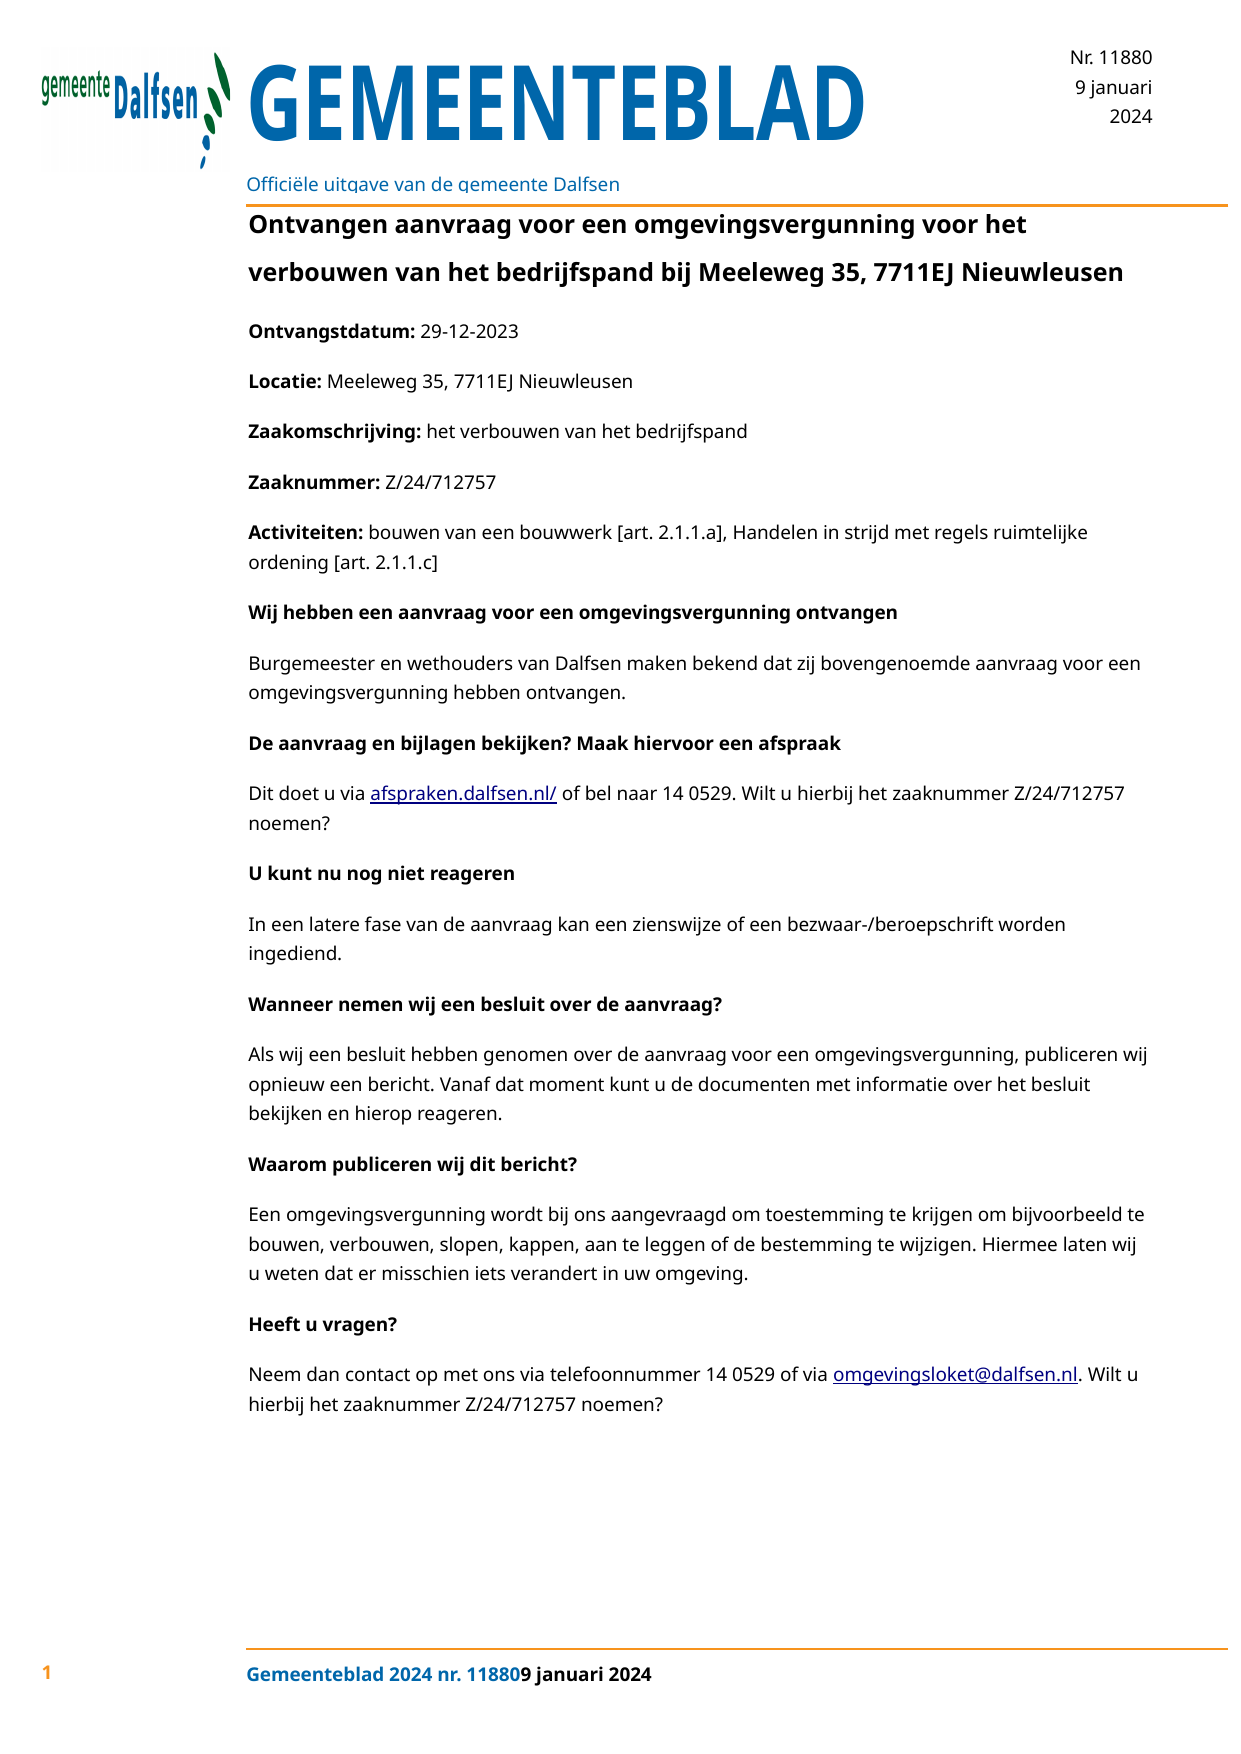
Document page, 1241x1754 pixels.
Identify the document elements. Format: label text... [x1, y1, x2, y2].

text Waarom publiceren wij dit bericht? [248, 1151, 1152, 1177]
text In een latere fase van de aanvraag kan een zienswijze of een bezwaar-/beroepschrift worden ingediend. [248, 911, 1152, 966]
text Dit doet u via afspraken.dalfsen.nl/ of bel naar 14 0529. Wilt u hierbij het zaaknummer Z/24/712757 noemen? [248, 780, 1152, 836]
text De aanvraag en bijlagen bekijken? Maak hiervoor een afspraak [248, 730, 1152, 756]
text U kunt nu nog niet reageren [248, 860, 1152, 886]
picture [41, 47, 231, 172]
text Ontvangen aanvraag voor een omgevingsvergunning voor het verbouwen van het bedrijfspand bij Meeleweg 35, 7711EJ Nieuwleusen [248, 207, 1152, 288]
text Wij hebben een aanvraag voor een omgevingsvergunning ontvangen [248, 599, 1152, 625]
text Een omgevingsvergunning wordt bij ons aangevraagd om toestemming te krijgen om bijvoorbeeld te bouwen, verbouwen, slopen, kappen, aan te leggen of de bestemming te wijzigen. Hiermee laten wij u weten dat er misschien iets verandert in uw omgeving. [248, 1201, 1152, 1286]
text Activiteiten: bouwen van een bouwwerk [art. 2.1.1.a], Handelen in strijd met regels ruimtelijke ordening [art. 2.1.1.c] [248, 519, 1152, 575]
text Locatie: Meeleweg 35, 7711EJ Nieuwleusen [248, 368, 1152, 394]
text Heeft u vragen? [248, 1311, 1152, 1337]
text Neem dan contact op met ons via telefoonnummer 14 0529 of via omgevingsloket@dalfsen.nl. Wilt u hierbij het zaaknummer Z/24/712757 noemen? [248, 1361, 1152, 1417]
text Ontvangstdatum: 29-12-2023 [248, 318, 1152, 344]
text Als wij een besluit hebben genomen over de aanvraag voor een omgevingsvergunning, publiceren wij opnieuw een bericht. Vanaf dat moment kunt u de documenten met informatie over het besluit bekijken en hierop reageren. [248, 1041, 1152, 1126]
text Zaakomschrijving: het verbouwen van het bedrijfspand [248, 419, 1152, 444]
text Wanneer nemen wij een besluit over de aanvraag? [248, 991, 1152, 1017]
text Burgemeester en wethouders van Dalfsen maken bekend dat zij bovengenoemde aanvraag voor een omgevingsvergunning hebben ontvangen. [248, 650, 1152, 705]
text Zaaknummer: Z/24/712757 [248, 469, 1152, 495]
